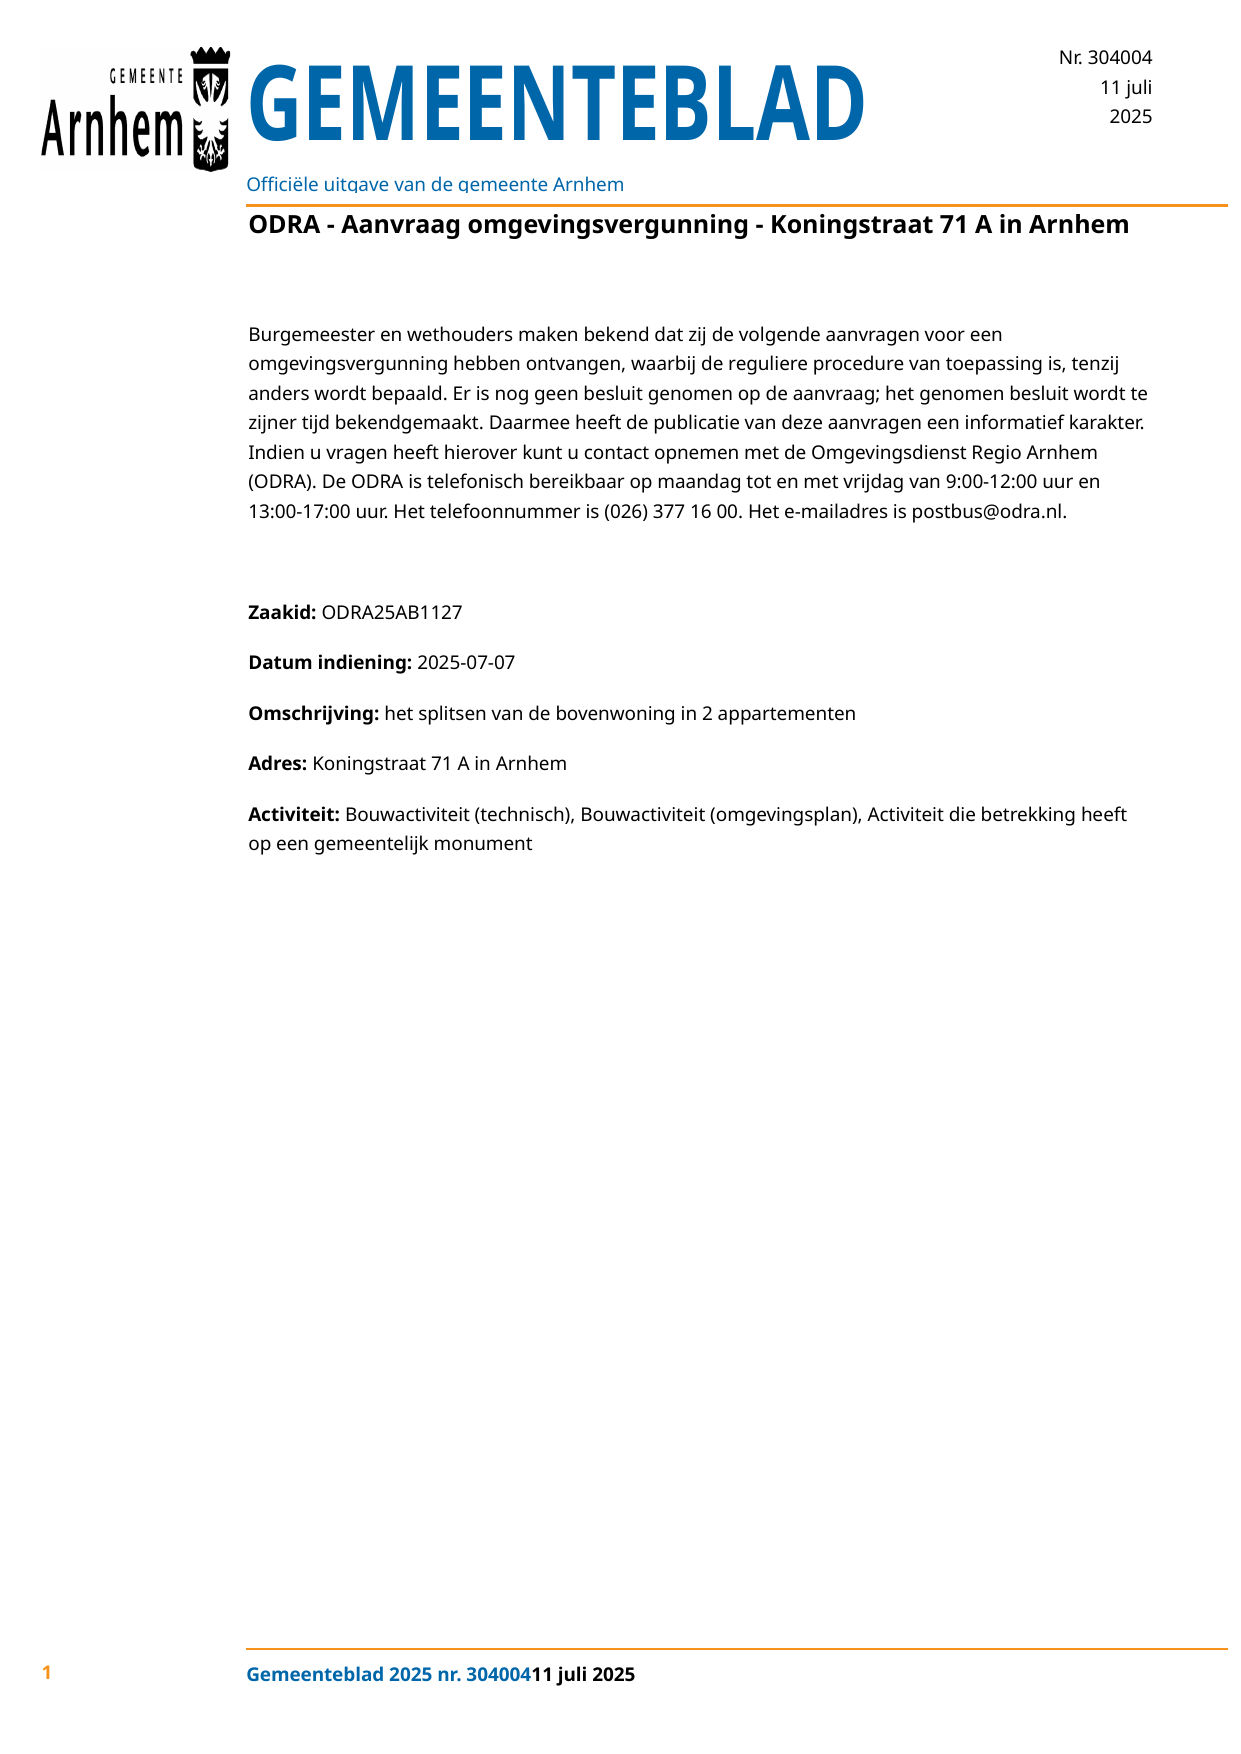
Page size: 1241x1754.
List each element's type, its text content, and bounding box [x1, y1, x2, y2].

text Zaakid: ODRA25AB1127 [248, 599, 1152, 625]
text Activiteit: Bouwactiviteit (technisch), Bouwactiviteit (omgevingsplan), Activiteit die betrekking heeft op een gemeentelijk monument [248, 801, 1152, 856]
text Adres: Koningstraat 71 A in Arnhem [248, 750, 1152, 776]
text Omschrijving: het splitsen van de bovenwoning in 2 appartementen [248, 700, 1152, 726]
text Burgemeester en wethouders maken bekend dat zij de volgende aanvragen voor een omgevingsvergunning hebben ontvangen, waarbij de reguliere procedure van toepassing is, tenzij anders wordt bepaald. Er is nog geen besluit genomen op de aanvraag; het genomen besluit wordt te zijner tijd bekendgemaakt. Daarmee heeft de publicatie van deze aanvragen een informatief karakter. Indien u vragen heeft hierover kunt u contact opnemen met de Omgevingsdienst Regio Arnhem (ODRA). De ODRA is telefonisch bereikbaar op maandag tot en met vrijdag van 9:00-12:00 uur en 13:00-17:00 uur. Het telefoonnummer is (026) 377 16 00. Het e-mailadres is postbus@odra.nl. [248, 321, 1152, 524]
picture [41, 47, 231, 172]
text ODRA - Aanvraag omgevingsvergunning - Koningstraat 71 A in Arnhem [248, 207, 1152, 241]
text Datum indiening: 2025-07-07 [248, 649, 1152, 675]
